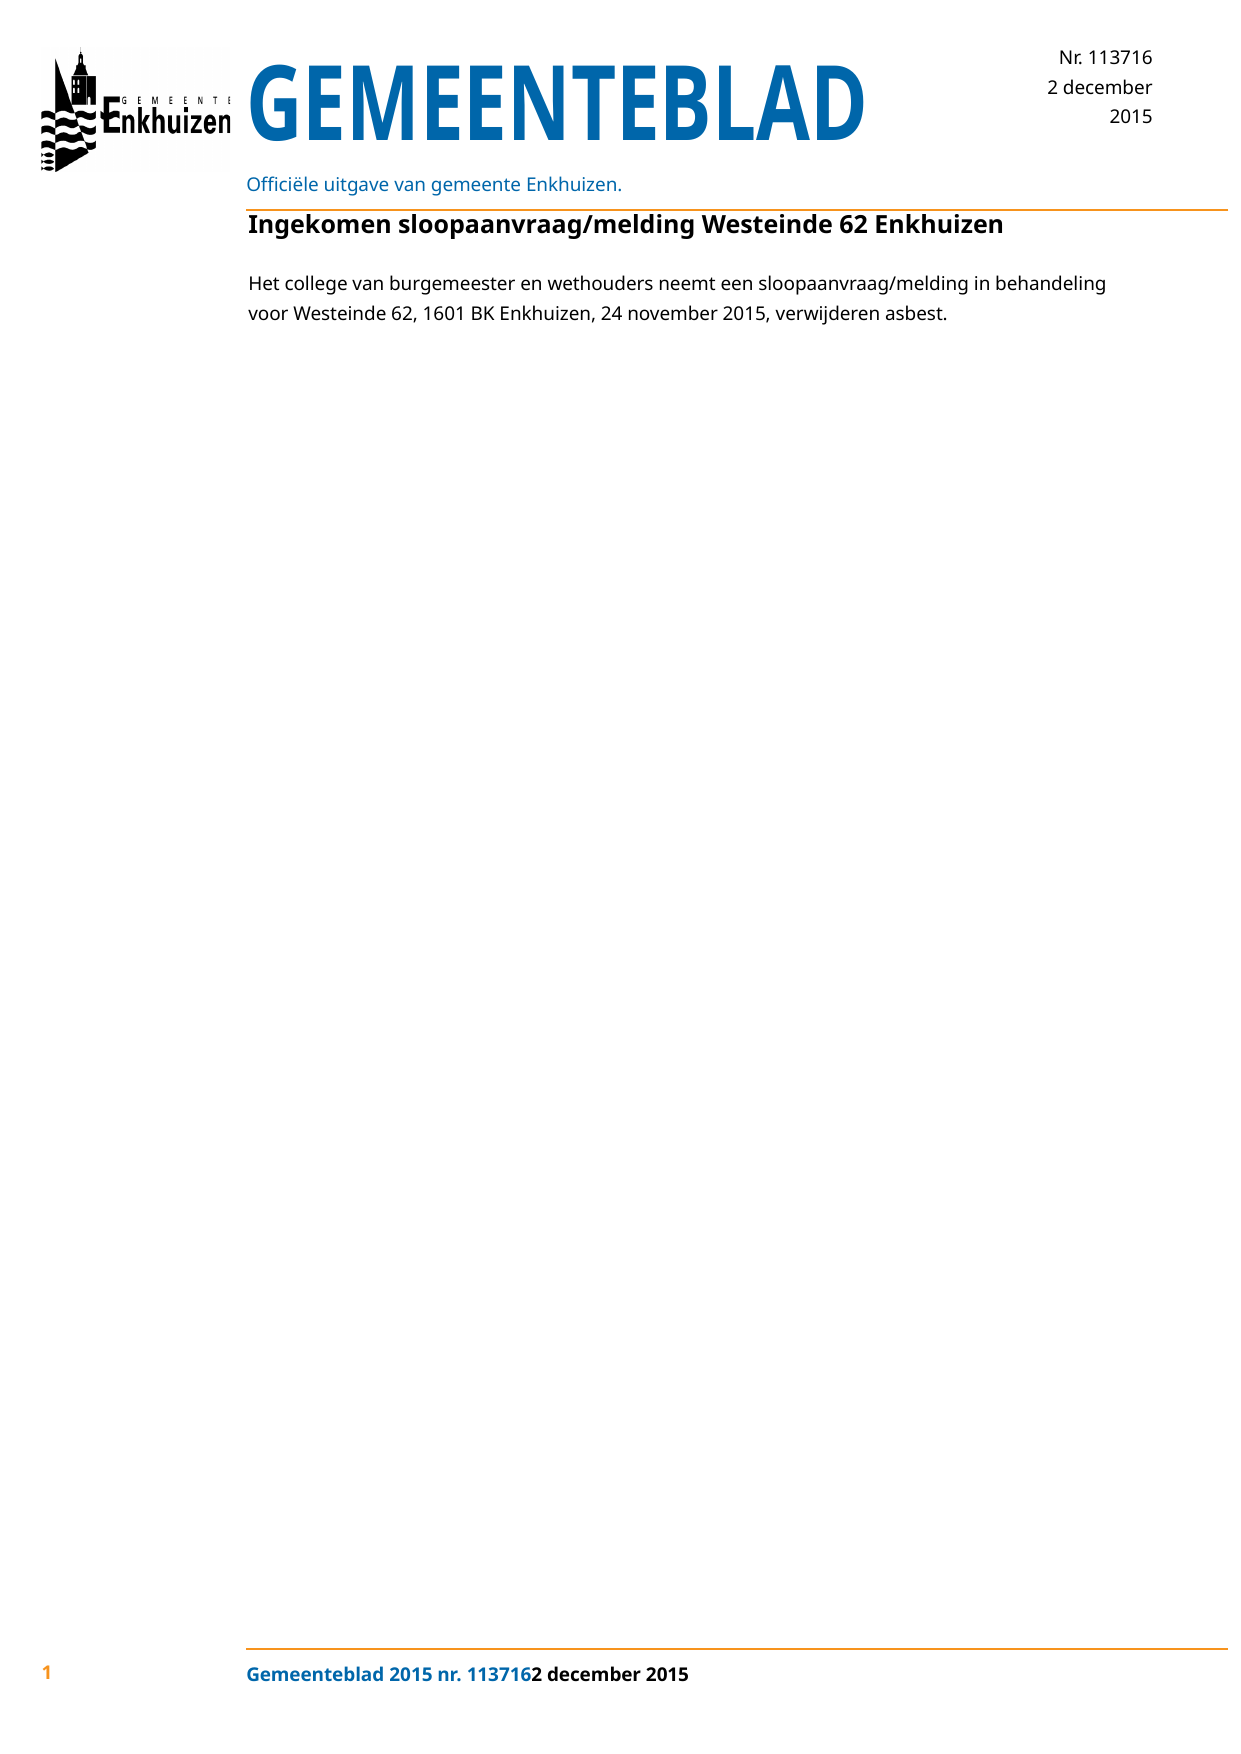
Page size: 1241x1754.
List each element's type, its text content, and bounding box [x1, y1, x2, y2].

text Het college van burgemeester en wethouders neemt een sloopaanvraag/melding in behandeling voor Westeinde 62, 1601 BK Enkhuizen, 24 november 2015, verwijderen asbest. [248, 270, 1152, 326]
picture [41, 47, 231, 172]
text Ingekomen sloopaanvraag/melding Westeinde 62 Enkhuizen [248, 211, 1152, 241]
